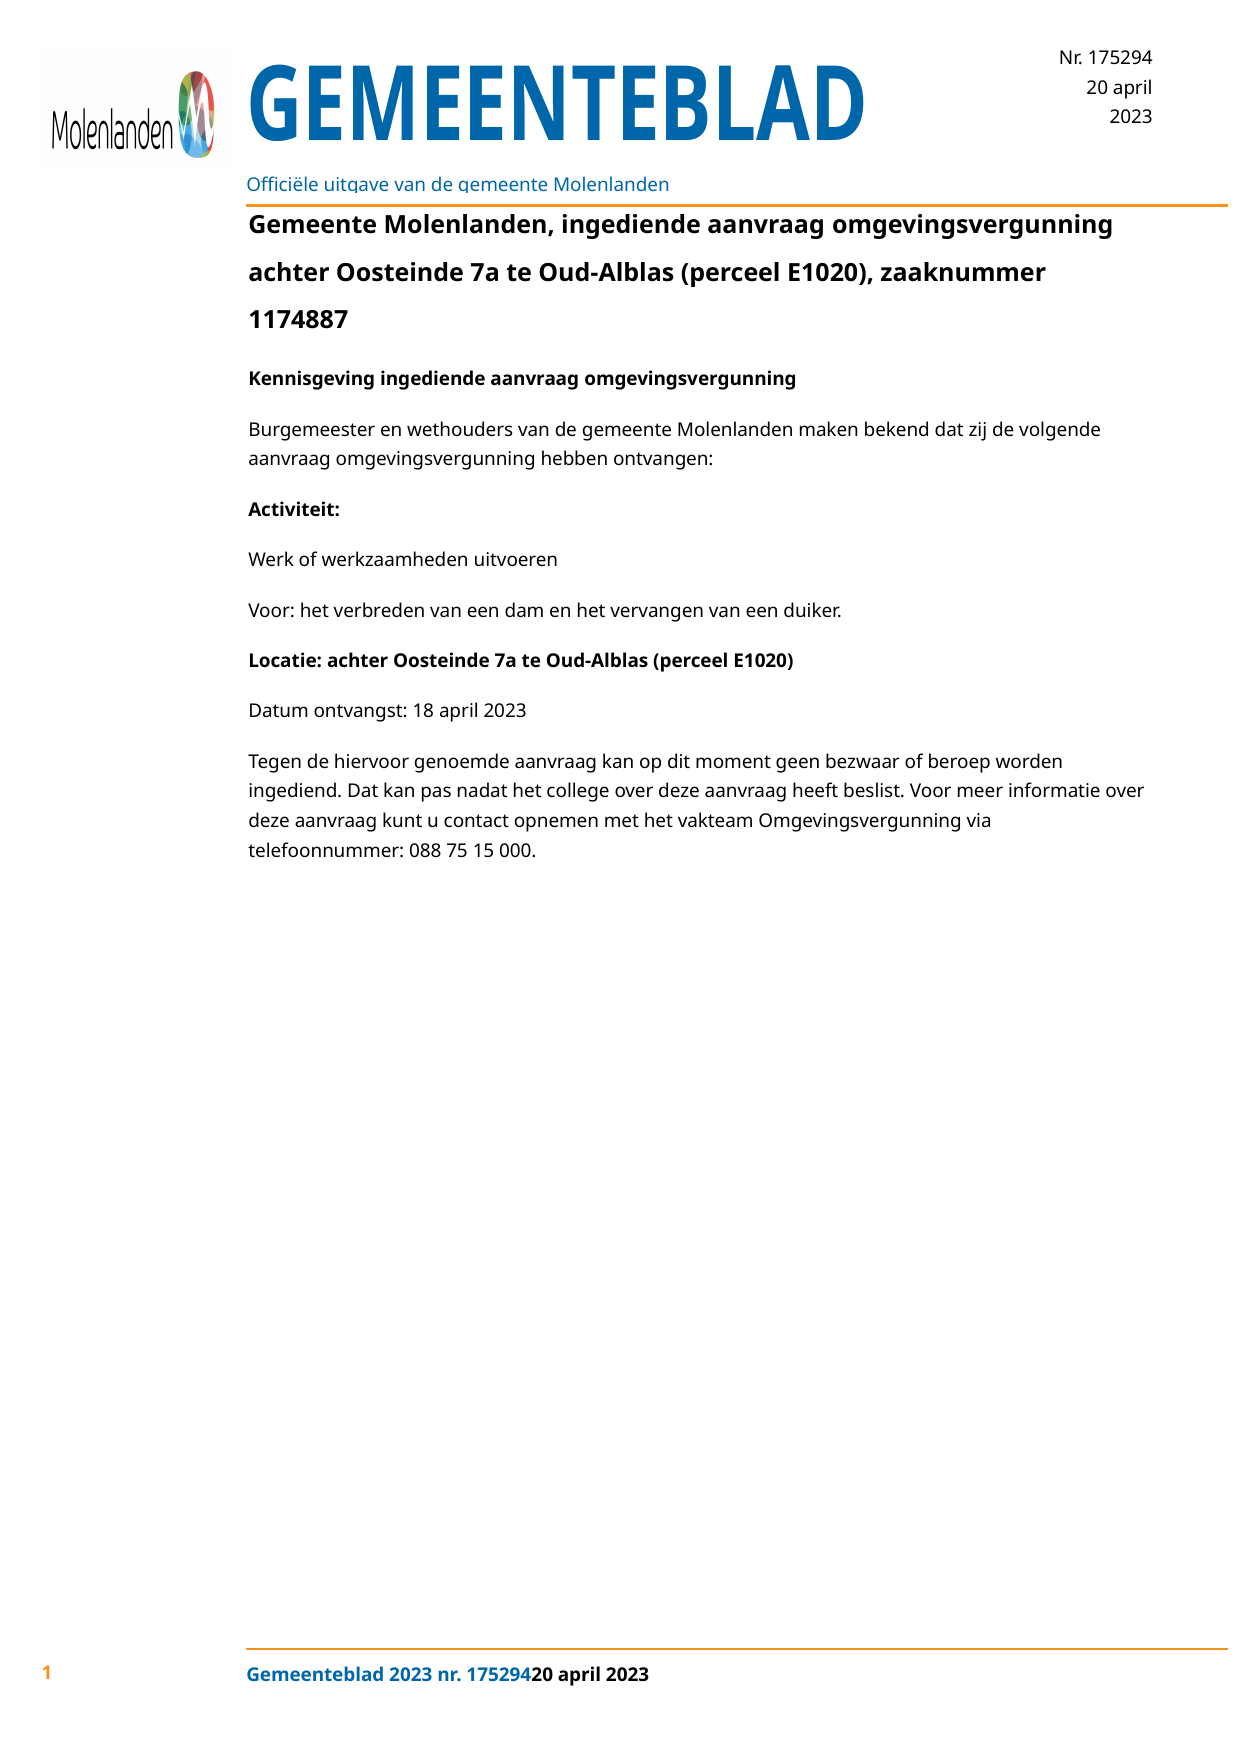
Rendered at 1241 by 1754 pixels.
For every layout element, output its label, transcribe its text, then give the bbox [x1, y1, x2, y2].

text Kennisgeving ingediende aanvraag omgevingsvergunning [248, 366, 1152, 391]
text Locatie: achter Oosteinde 7a te Oud-Alblas (perceel E1020) [248, 647, 1152, 673]
picture [41, 47, 231, 172]
text Gemeente Molenlanden, ingediende aanvraag omgevingsvergunning achter Oosteinde 7a te Oud-Alblas (perceel E1020), zaaknummer 1174887 [248, 207, 1152, 336]
text Activiteit: [248, 496, 1152, 522]
text Burgemeester en wethouders van de gemeente Molenlanden maken bekend dat zij de volgende aanvraag omgevingsvergunning hebben ontvangen: [248, 416, 1152, 471]
text Datum ontvangst: 18 april 2023 [248, 698, 1152, 723]
text Werk of werkzaamheden uitvoeren [248, 546, 1152, 572]
text Voor: het verbreden van een dam en het vervangen van een duiker. [248, 597, 1152, 622]
text Tegen de hiervoor genoemde aanvraag kan op dit moment geen bezwaar of beroep worden ingediend. Dat kan pas nadat het college over deze aanvraag heeft beslist. Voor meer informatie over deze aanvraag kunt u contact opnemen met het vakteam Omgevingsvergunning via telefoonnummer: 088 75 15 000. [248, 748, 1152, 862]
